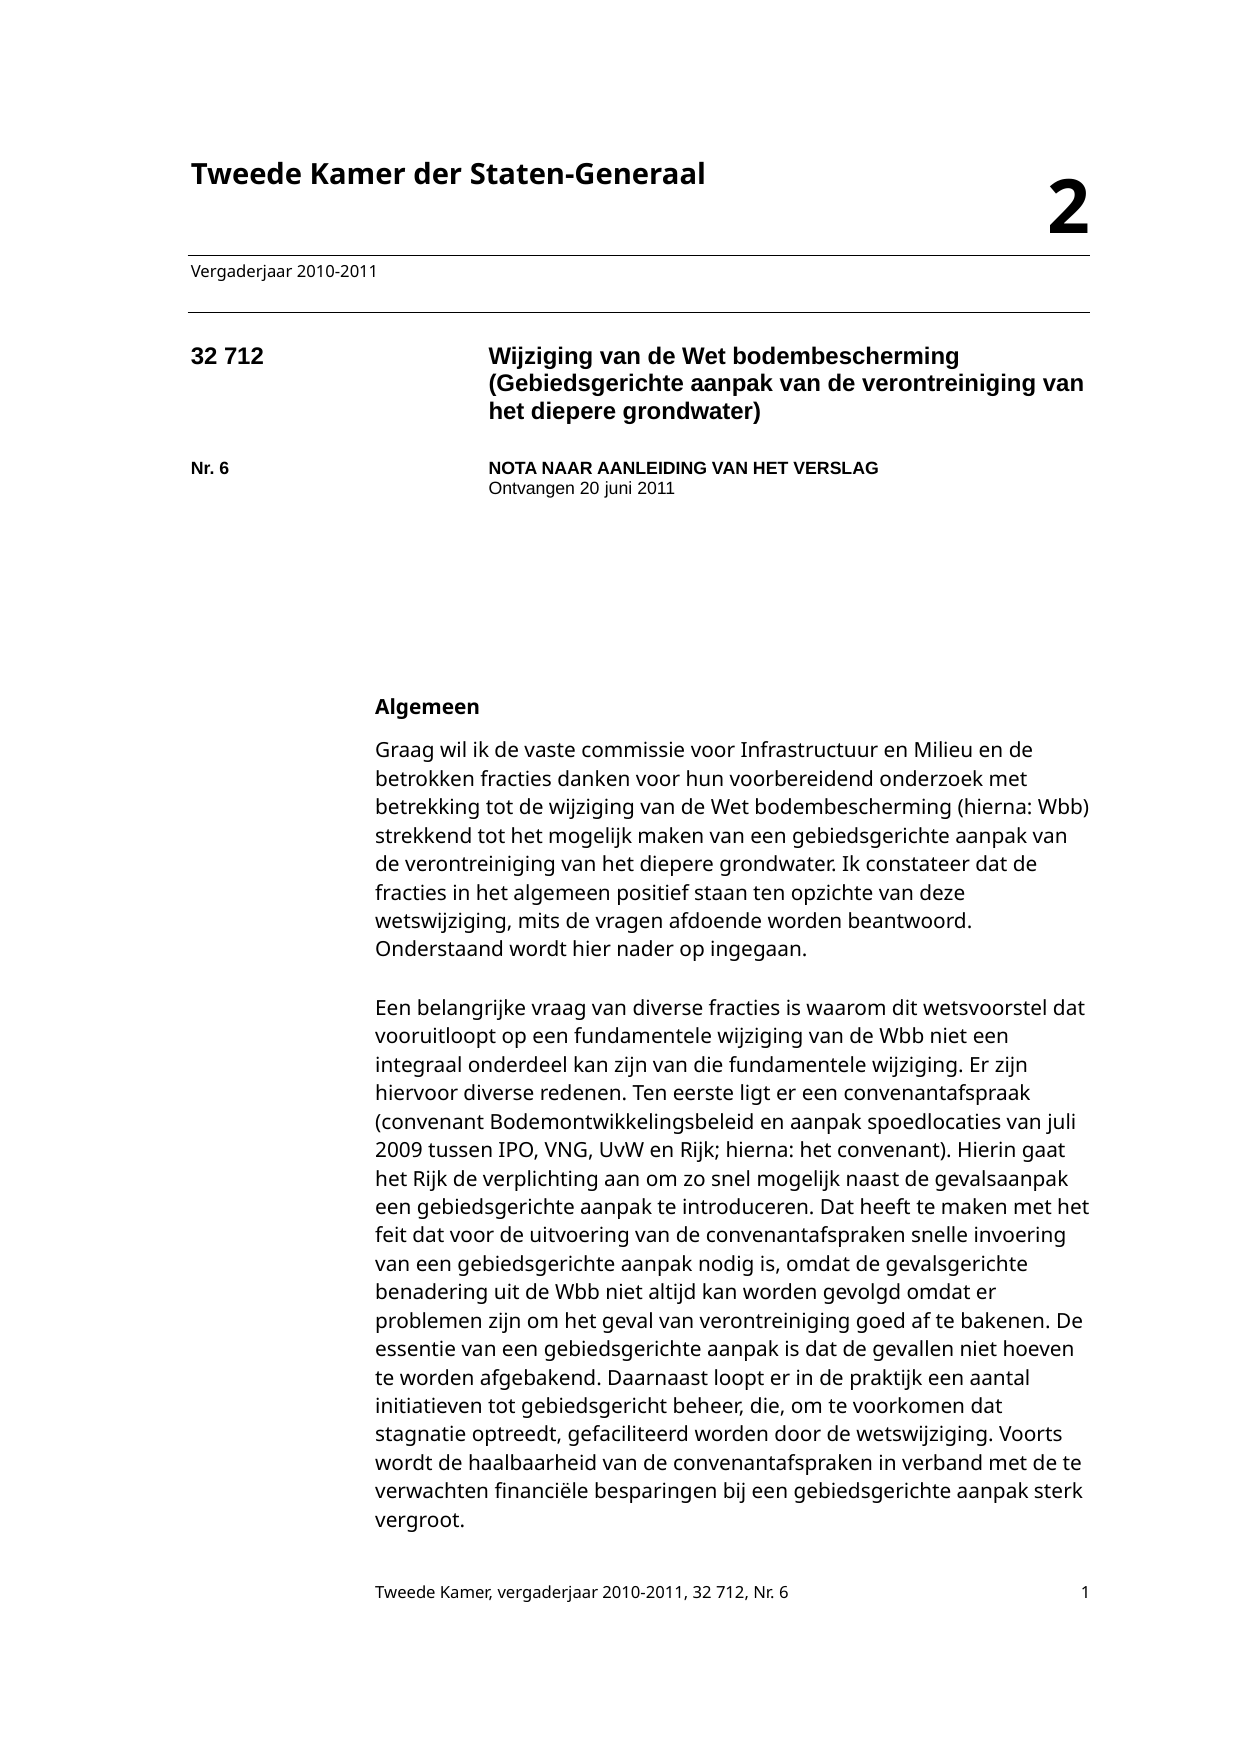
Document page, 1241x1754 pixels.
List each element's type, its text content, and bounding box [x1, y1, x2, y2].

table_cell Wijziging van de Wet bodembescherming (Gebiedsgerichte aanpak van de verontreiniging van het diepere grondwater) [485, 339, 1090, 454]
text Graag wil ik de vaste commissie voor Infrastructuur en Milieu en de betrokken fracties danken voor hun voorbereidend onderzoek met betrekking tot de wijziging van de Wet bodembescherming (hierna: Wbb) strekkend tot het mogelijk maken van een gebiedsgerichte aanpak van de verontreiniging van het diepere grondwater. Ik constateer dat de fracties in het algemeen positief staan ten opzichte van deze wetswijziging, mits de vragen afdoende worden beantwoord. Onderstaand wordt hier nader op ingegaan. [375, 736, 1090, 963]
table_cell NOTA NAAR AANLEIDING VAN HET VERSLAG Ontvangen 20 juni 2011 [485, 455, 1090, 573]
table_cell Vergaderjaar 2010-2011 [188, 256, 485, 312]
table_cell 32 712 [188, 339, 485, 454]
table_cell Nr. 6 [188, 455, 485, 573]
table_cell [485, 256, 1090, 312]
text Een belangrijke vraag van diverse fracties is waarom dit wetsvoorstel dat vooruitloopt op een fundamentele wijziging van de Wbb niet een integraal onderdeel kan zijn van die fundamentele wijziging. Er zijn hiervoor diverse redenen. Ten eerste ligt er een convenantafspraak (convenant Bodemontwikkelingsbeleid en aanpak spoedlocaties van juli 2009 tussen IPO, VNG, UvW en Rijk; hierna: het convenant). Hierin gaat het Rijk de verplichting aan om zo snel mogelijk naast de gevalsaanpak een gebiedsgerichte aanpak te introduceren. Dat heeft te maken met het feit dat voor de uitvoering van de convenantafspraken snelle invoering van een gebiedsgerichte aanpak nodig is, omdat de gevalsgerichte benadering uit de Wbb niet altijd kan worden gevolgd omdat er problemen zijn om het geval van verontreiniging goed af te bakenen. De essentie van een gebiedsgerichte aanpak is dat de gevallen niet hoeven te worden afgebakend. Daarnaast loopt er in de praktijk een aantal initiatieven tot gebiedsgericht beheer, die, om te voorkomen dat stagnatie optreedt, gefaciliteerd worden door de wetswijziging. Voorts wordt de haalbaarheid van de convenantafspraken in verband met de te verwachten financiële besparingen bij een gebiedsgerichte aanpak sterk vergroot. [375, 993, 1090, 1533]
table_cell [485, 313, 1090, 339]
table_header 2 [910, 150, 1090, 255]
text Algemeen [375, 692, 1090, 721]
table_header Tweede Kamer der Staten-Generaal [188, 150, 909, 255]
table_cell [188, 313, 485, 339]
